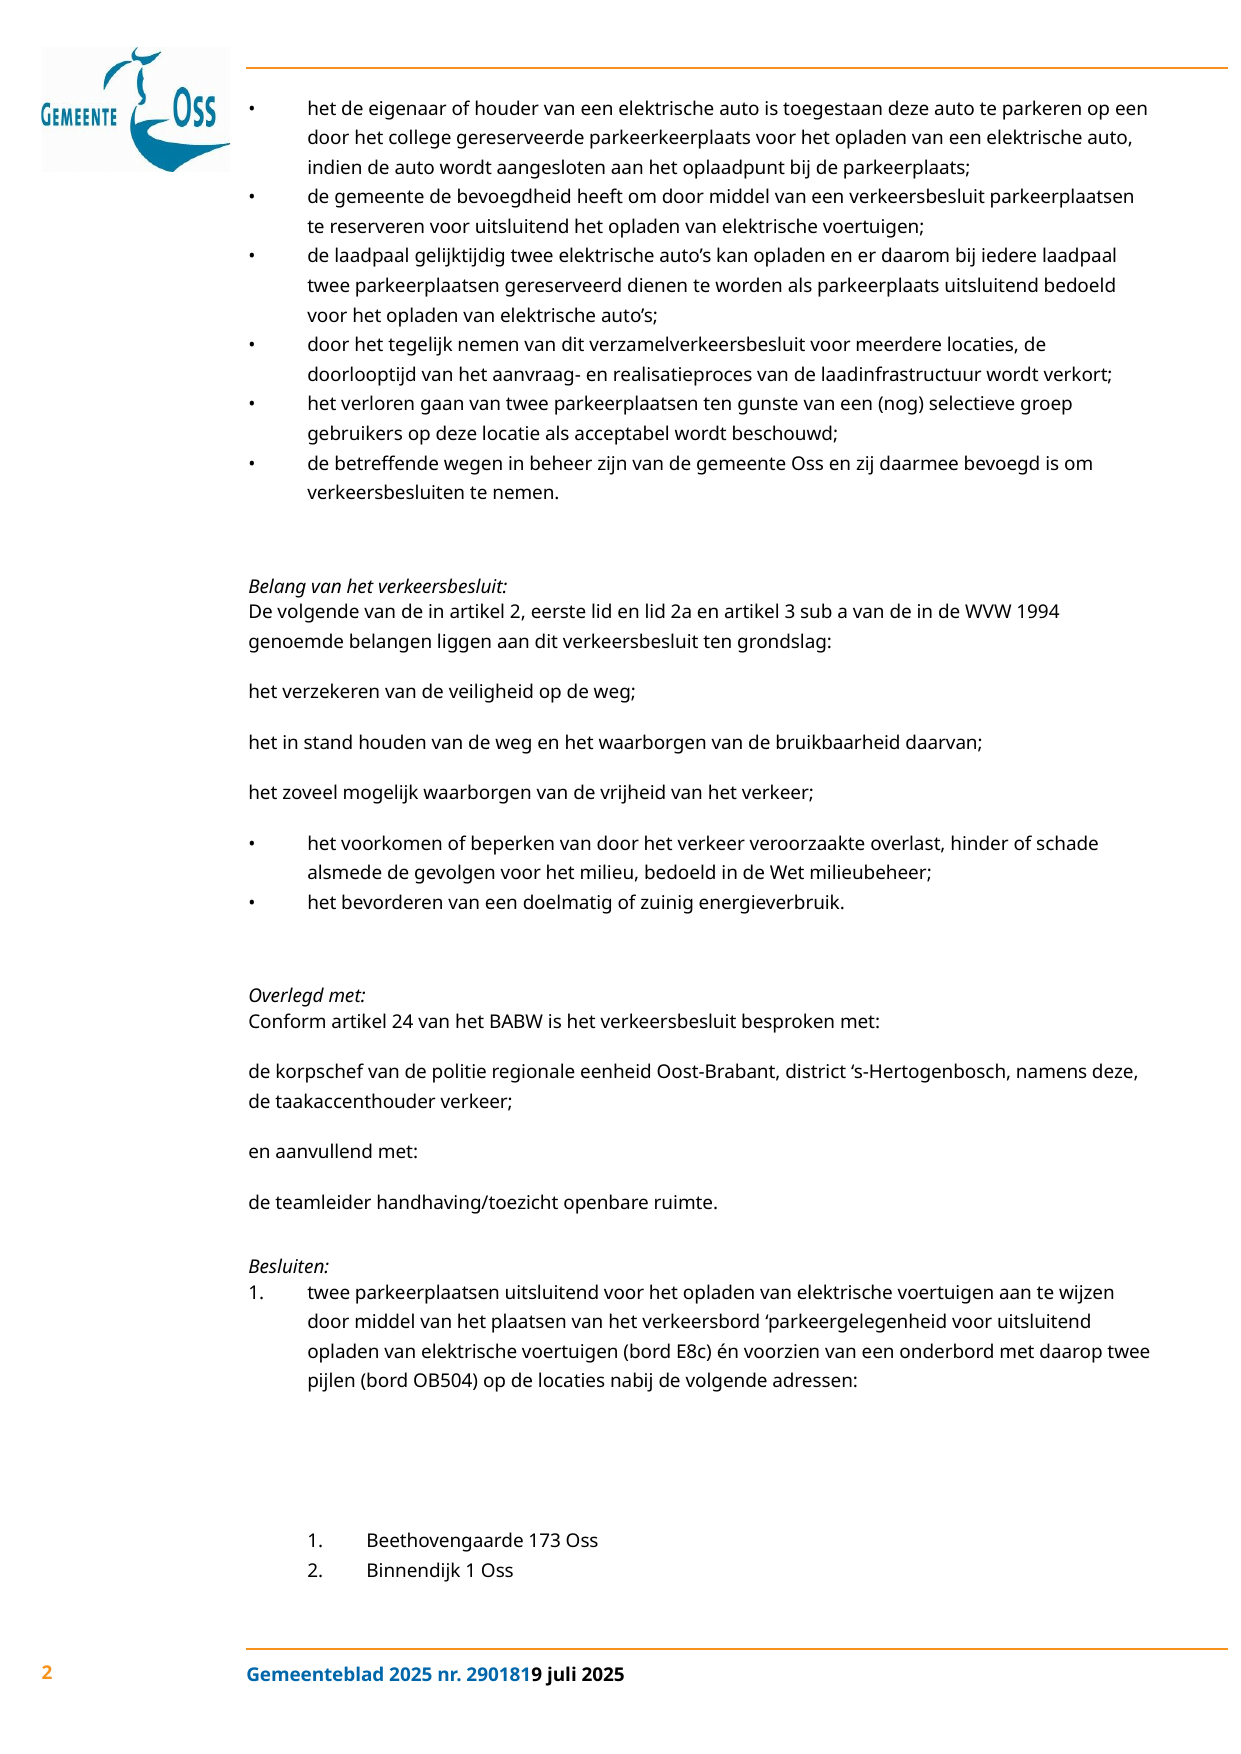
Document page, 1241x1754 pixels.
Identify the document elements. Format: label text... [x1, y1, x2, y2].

list twee parkeerplaatsen uitsluitend voor het opladen van elektrische voertuigen aan te wijzen door middel van het plaatsen van het verkeersbord ‘parkeergelegenheid voor uitsluitend opladen van elektrische voertuigen (bord E8c) én voorzien van een onderbord met daarop twee pijlen (bord OB504) op de locaties nabij de volgende adressen: [248, 1279, 1152, 1393]
text het in stand houden van de weg en het waarborgen van de bruikbaarheid daarvan; [248, 729, 1152, 755]
text De volgende van de in artikel 2, eerste lid en lid 2a en artikel 3 sub a van de in de WVW 1994 genoemde belangen liggen aan dit verkeersbesluit ten grondslag: [248, 599, 1152, 654]
text en aanvullend met: [248, 1139, 1152, 1164]
list Beethovengaarde 173 Oss [307, 1528, 1152, 1553]
text Conform artikel 24 van het BABW is het verkeersbesluit besproken met: [248, 1008, 1152, 1034]
text het verzekeren van de veiligheid op de weg; [248, 679, 1152, 704]
text de korpschef van de politie regionale eenheid Oost-Brabant, district ‘s-Hertogenbosch, namens deze, de taakaccenthouder verkeer; [248, 1059, 1152, 1114]
list de laadpaal gelijktijdig twee elektrische auto’s kan opladen en er daarom bij iedere laadpaal twee parkeerplaatsen gereserveerd dienen te worden als parkeerplaats uitsluitend bedoeld voor het opladen van elektrische auto’s; [248, 243, 1152, 328]
picture [41, 47, 231, 172]
list de gemeente de bevoegdheid heeft om door middel van een verkeersbesluit parkeerplaatsen te reserveren voor uitsluitend het opladen van elektrische voertuigen; [248, 183, 1152, 239]
text Overlegd met: [248, 983, 1152, 1008]
list het verloren gaan van twee parkeerplaatsen ten gunste van een (nog) selectieve groep gebruikers op deze locatie als acceptabel wordt beschouwd; [248, 391, 1152, 446]
list het voorkomen of beperken van door het verkeer veroorzaakte overlast, hinder of schade alsmede de gevolgen voor het milieu, bedoeld in de Wet milieubeheer; [248, 830, 1152, 885]
list Binnendijk 1 Oss [307, 1557, 1152, 1583]
list het de eigenaar of houder van een elektrische auto is toegestaan deze auto te parkeren op een door het college gereserveerde parkeerkeerplaats voor het opladen van een elektrische auto, indien de auto wordt aangesloten aan het oplaadpunt bij de parkeerplaats; [248, 95, 1152, 180]
text de teamleider handhaving/toezicht openbare ruimte. [248, 1189, 1152, 1215]
text Besluiten: [248, 1253, 1152, 1279]
list het bevorderen van een doelmatig of zuinig energieverbruik. [248, 889, 1152, 915]
text het zoveel mogelijk waarborgen van de vrijheid van het verkeer; [248, 779, 1152, 805]
list door het tegelijk nemen van dit verzamelverkeersbesluit voor meerdere locaties, de doorlooptijd van het aanvraag- en realisatieproces van de laadinfrastructuur wordt verkort; [248, 331, 1152, 387]
text Belang van het verkeersbesluit: [248, 573, 1152, 599]
list de betreffende wegen in beheer zijn van de gemeente Oss en zij daarmee bevoegd is om verkeersbesluiten te nemen. [248, 450, 1152, 505]
